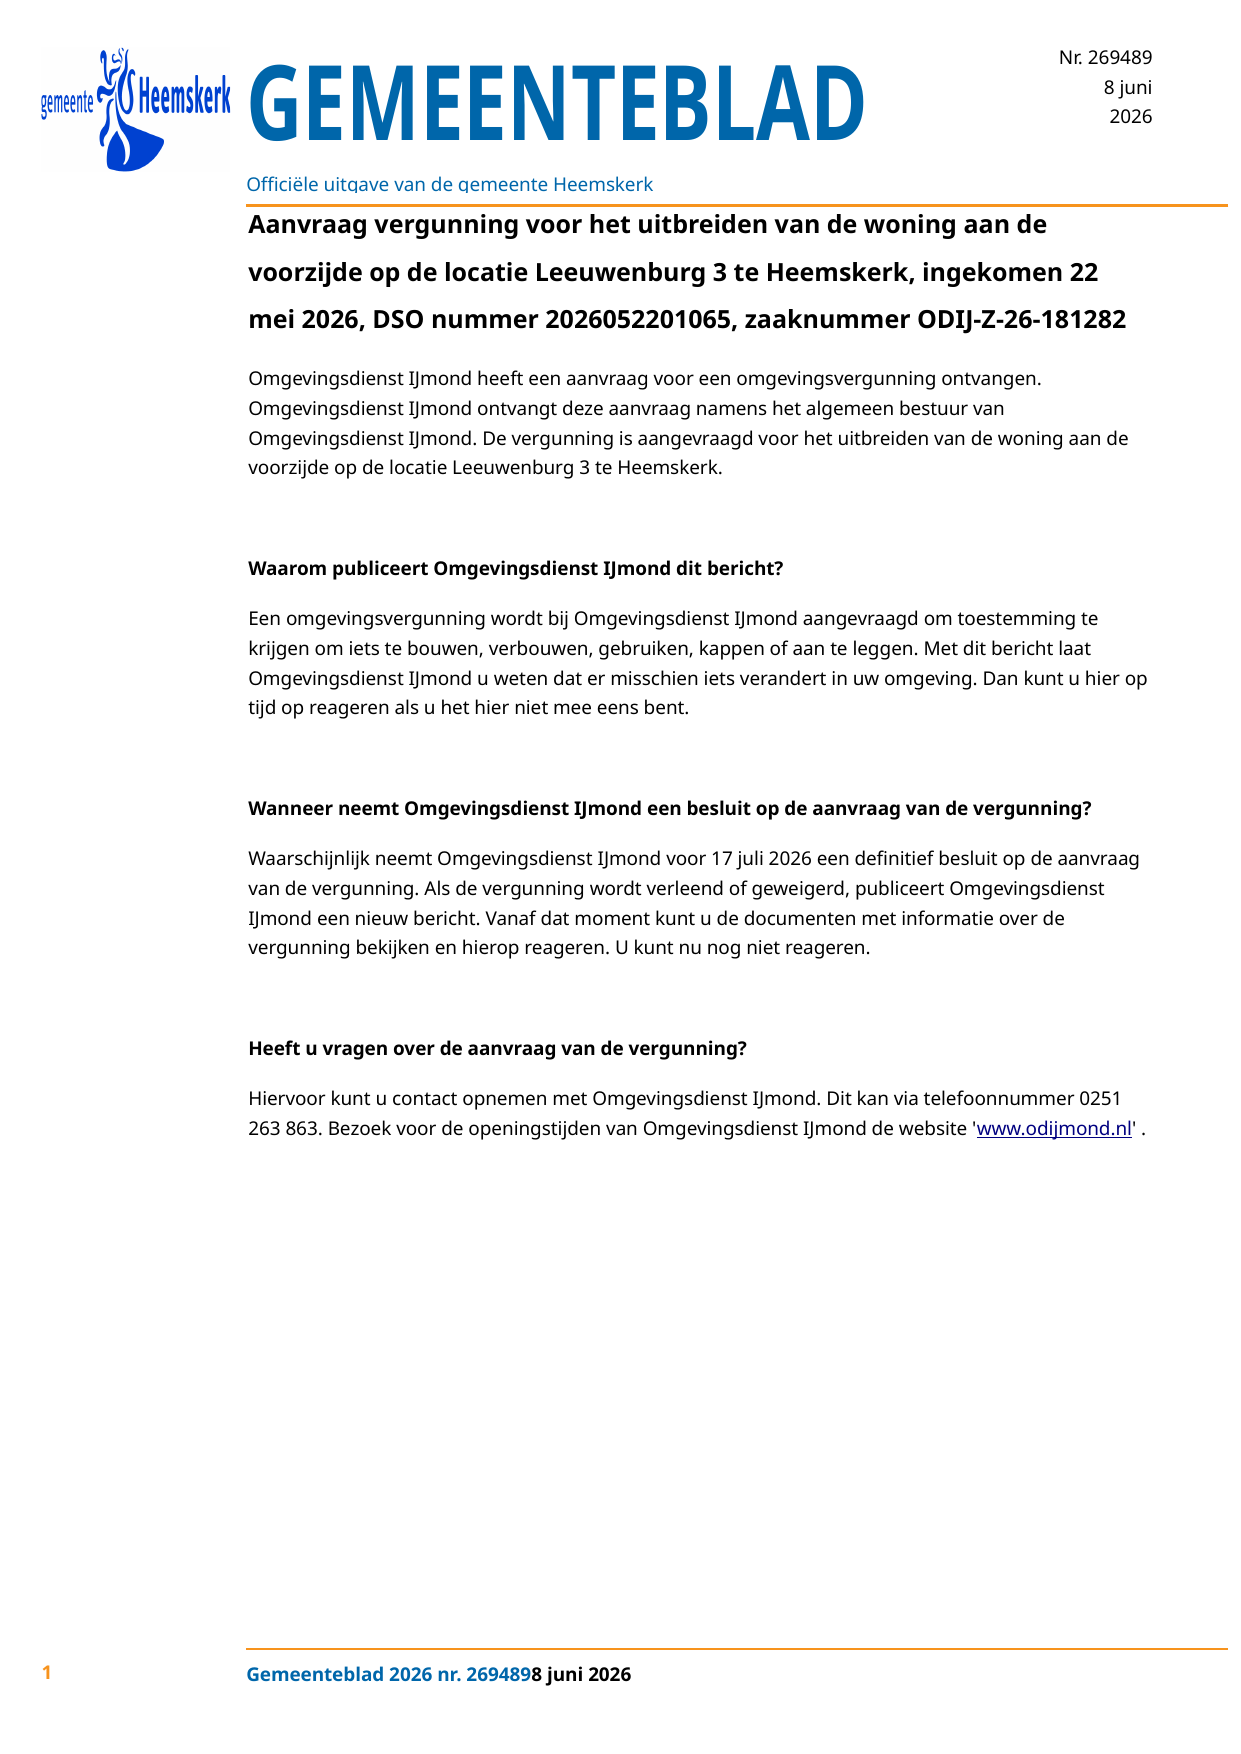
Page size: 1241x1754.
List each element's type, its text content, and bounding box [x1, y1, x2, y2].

text Heeft u vragen over de aanvraag van de vergunning? [248, 1035, 1152, 1061]
text Hiervoor kunt u contact opnemen met Omgevingsdienst IJmond. Dit kan via telefoonnummer 0251 263 863. Bezoek voor de openingstijden van Omgevingsdienst IJmond de website 'www.odijmond.nl' . [248, 1086, 1152, 1141]
text Omgevingsdienst IJmond heeft een aanvraag voor een omgevingsvergunning ontvangen. Omgevingsdienst IJmond ontvangt deze aanvraag namens het algemeen bestuur van Omgevingsdienst IJmond. De vergunning is aangevraagd voor het uitbreiden van de woning aan de voorzijde op de locatie Leeuwenburg 3 te Heemskerk. [248, 366, 1152, 480]
picture [41, 47, 231, 172]
text Een omgevingsvergunning wordt bij Omgevingsdienst IJmond aangevraagd om toestemming te krijgen om iets te bouwen, verbouwen, gebruiken, kappen of aan te leggen. Met dit bericht laat Omgevingsdienst IJmond u weten dat er misschien iets verandert in uw omgeving. Dan kunt u hier op tijd op reageren als u het hier niet mee eens bent. [248, 606, 1152, 720]
text Waarschijnlijk neemt Omgevingsdienst IJmond voor 17 juli 2026 een definitief besluit op de aanvraag van de vergunning. Als de vergunning wordt verleend of geweigerd, publiceert Omgevingsdienst IJmond een nieuw bericht. Vanaf dat moment kunt u de documenten met informatie over de vergunning bekijken en hierop reageren. U kunt nu nog niet reageren. [248, 846, 1152, 960]
text Aanvraag vergunning voor het uitbreiden van de woning aan de voorzijde op de locatie Leeuwenburg 3 te Heemskerk, ingekomen 22 mei 2026, DSO nummer 2026052201065, zaaknummer ODIJ-Z-26-181282 [248, 207, 1152, 336]
text Waarom publiceert Omgevingsdienst IJmond dit bericht? [248, 555, 1152, 581]
text Wanneer neemt Omgevingsdienst IJmond een besluit op de aanvraag van de vergunning? [248, 795, 1152, 821]
